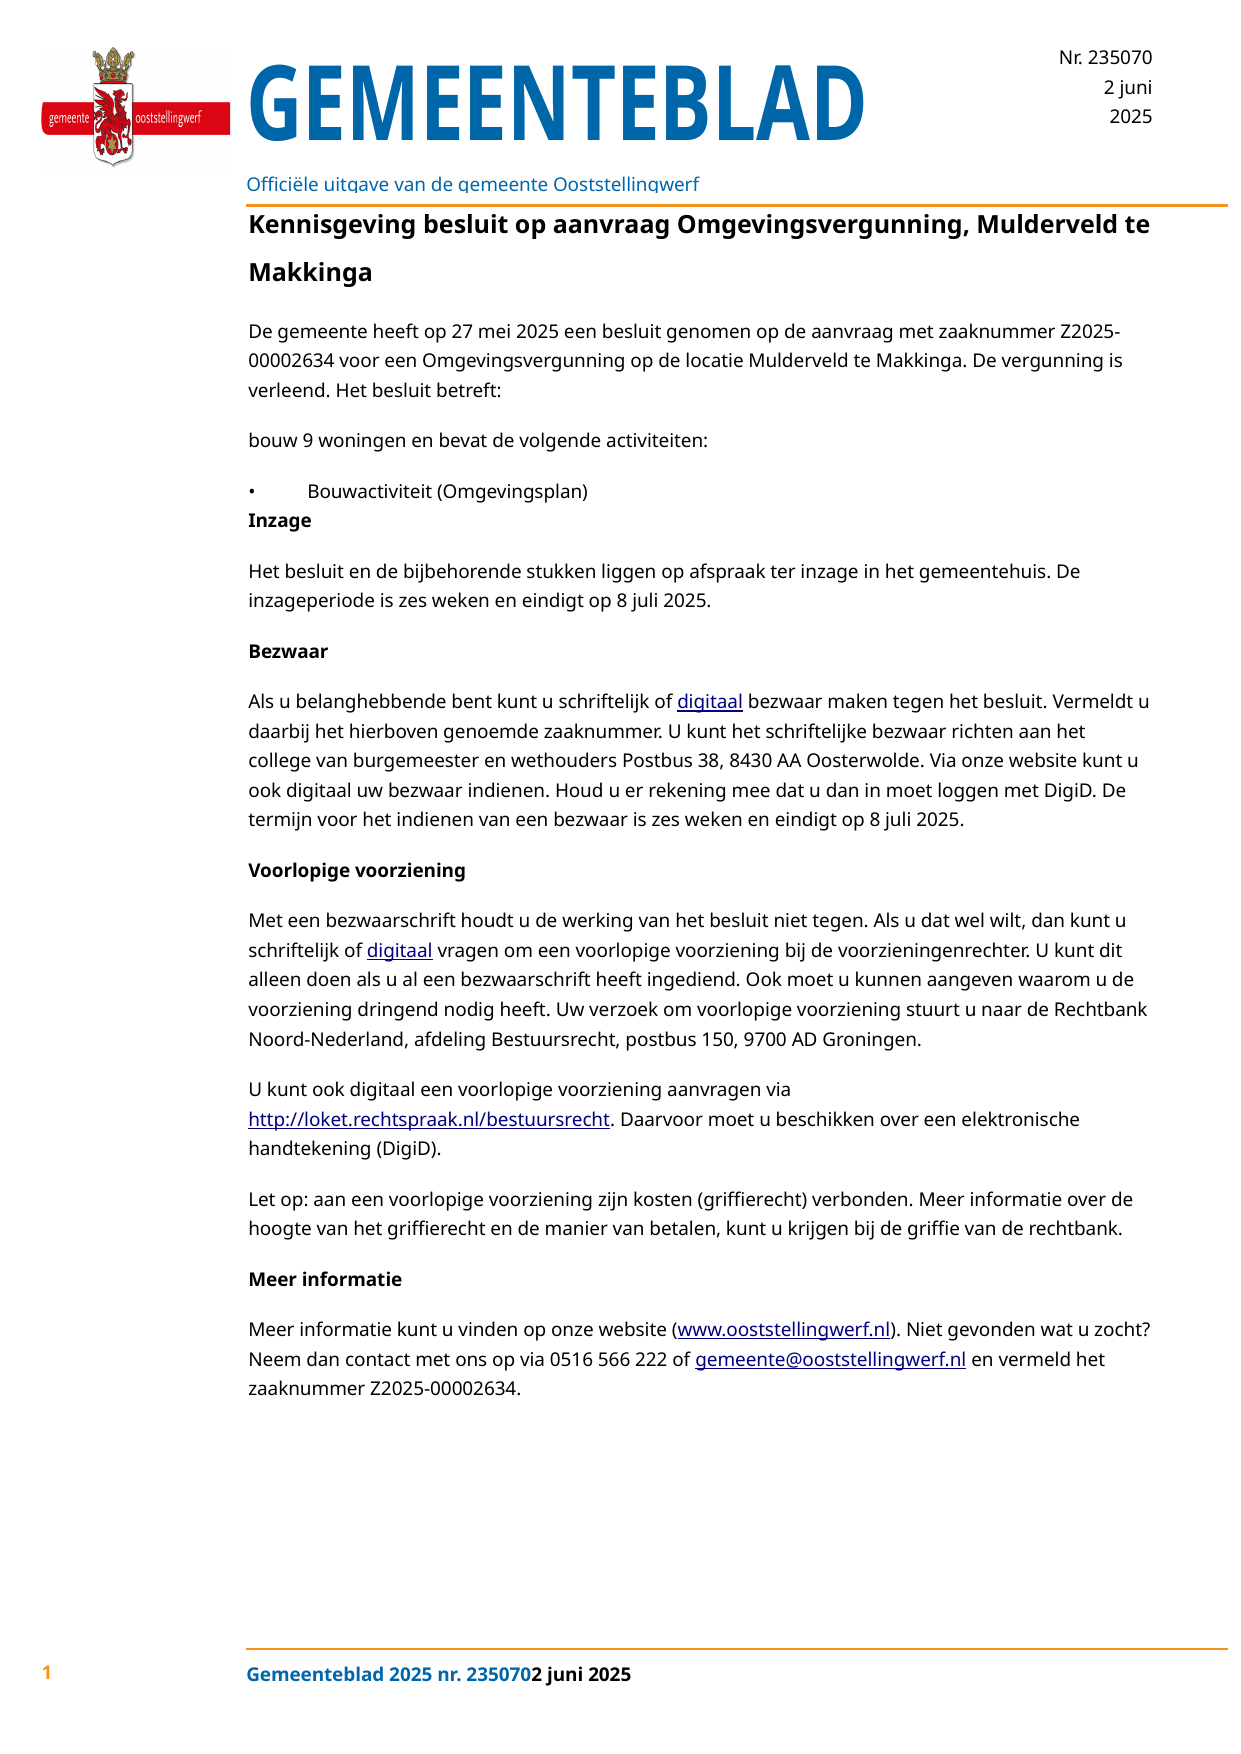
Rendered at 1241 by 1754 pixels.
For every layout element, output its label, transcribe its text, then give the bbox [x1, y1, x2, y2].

text Bezwaar [248, 638, 1152, 664]
text Voorlopige voorziening [248, 857, 1152, 883]
text Meer informatie [248, 1266, 1152, 1292]
list Bouwactiviteit (Omgevingsplan) [248, 478, 1152, 504]
text Met een bezwaarschrift houdt u de werking van het besluit niet tegen. Als u dat wel wilt, dan kunt u schriftelijk of digitaal vragen om een voorlopige voorziening bij de voorzieningenrechter. U kunt dit alleen doen als u al een bezwaarschrift heeft ingediend. Ook moet u kunnen aangeven waarom u de voorziening dringend nodig heeft. Uw verzoek om voorlopige voorziening stuurt u naar de Rechtbank Noord-Nederland, afdeling Bestuursrecht, postbus 150, 9700 AD Groningen. [248, 907, 1152, 1052]
text Let op: aan een voorlopige voorziening zijn kosten (griffierecht) verbonden. Meer informatie over de hoogte van het griffierecht en de manier van betalen, kunt u krijgen bij de griffie van de rechtbank. [248, 1186, 1152, 1241]
text Als u belanghebbende bent kunt u schriftelijk of digitaal bezwaar maken tegen het besluit. Vermeldt u daarbij het hierboven genoemde zaaknummer. U kunt het schriftelijke bezwaar richten aan het college van burgemeester en wethouders Postbus 38, 8430 AA Oosterwolde. Via onze website kunt u ook digitaal uw bezwaar indienen. Houd u er rekening mee dat u dan in moet loggen met DigiD. De termijn voor het indienen van een bezwaar is zes weken en eindigt op 8 juli 2025. [248, 688, 1152, 832]
text U kunt ook digitaal een voorlopige voorziening aanvragen via http://loket.rechtspraak.nl/bestuursrecht. Daarvoor moet u beschikken over een elektronische handtekening (DigiD). [248, 1076, 1152, 1161]
text Kennisgeving besluit op aanvraag Omgevingsvergunning, Mulderveld te Makkinga [248, 207, 1152, 288]
text Meer informatie kunt u vinden op onze website (www.ooststellingwerf.nl). Niet gevonden wat u zocht? Neem dan contact met ons op via 0516 566 222 of gemeente@ooststellingwerf.nl en vermeld het zaaknummer Z2025-00002634. [248, 1316, 1152, 1401]
text Inzage [248, 507, 1152, 533]
text De gemeente heeft op 27 mei 2025 een besluit genomen op de aanvraag met zaaknummer Z2025-00002634 voor een Omgevingsvergunning op de locatie Mulderveld te Makkinga. De vergunning is verleend. Het besluit betreft: [248, 318, 1152, 403]
text Het besluit en de bijbehorende stukken liggen op afspraak ter inzage in het gemeentehuis. De inzageperiode is zes weken en eindigt op 8 juli 2025. [248, 558, 1152, 613]
text bouw 9 woningen en bevat de volgende activiteiten: [248, 427, 1152, 453]
picture [41, 47, 231, 172]
